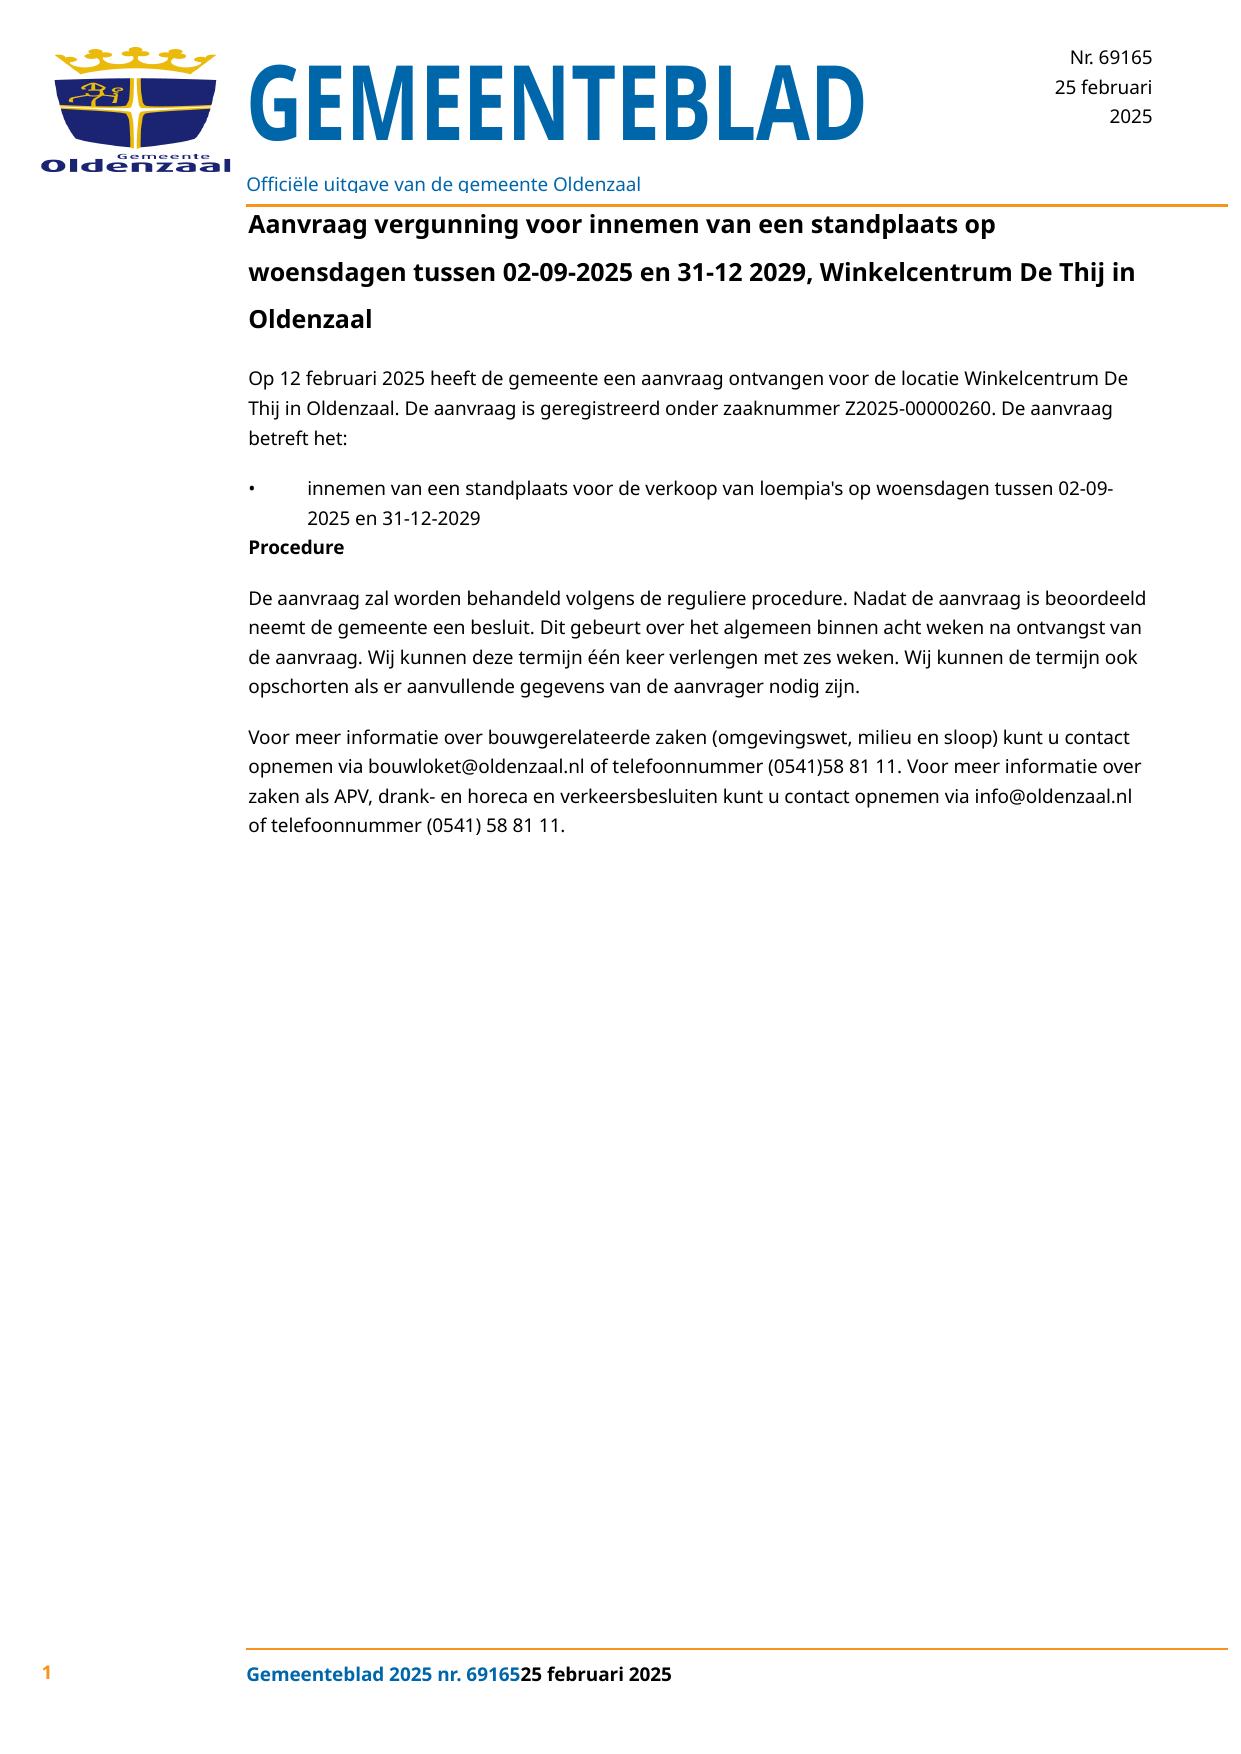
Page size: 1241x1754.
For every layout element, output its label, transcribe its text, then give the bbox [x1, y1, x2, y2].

text Op 12 februari 2025 heeft de gemeente een aanvraag ontvangen voor de locatie Winkelcentrum De Thij in Oldenzaal. De aanvraag is geregistreerd onder zaaknummer Z2025-00000260. De aanvraag betreft het: [248, 366, 1152, 450]
text De aanvraag zal worden behandeld volgens de reguliere procedure. Nadat de aanvraag is beoordeeld neemt de gemeente een besluit. Dit gebeurt over het algemeen binnen acht weken na ontvangst van de aanvraag. Wij kunnen deze termijn één keer verlengen met zes weken. Wij kunnen de termijn ook opschorten als er aanvullende gegevens van de aanvrager nodig zijn. [248, 585, 1152, 699]
list innemen van een standplaats voor de verkoop van loempia's op woensdagen tussen 02-09-2025 en 31-12-2029 [248, 475, 1152, 530]
text Aanvraag vergunning voor innemen van een standplaats op woensdagen tussen 02-09-2025 en 31-12 2029, Winkelcentrum De Thij in Oldenzaal [248, 207, 1152, 336]
text Procedure [248, 534, 1152, 560]
text Voor meer informatie over bouwgerelateerde zaken (omgevingswet, milieu en sloop) kunt u contact opnemen via bouwloket@oldenzaal.nl of telefoonnummer (0541)58 81 11. Voor meer informatie over zaken als APV, drank- en horeca en verkeersbesluiten kunt u contact opnemen via info@oldenzaal.nl of telefoonnummer (0541) 58 81 11. [248, 724, 1152, 838]
picture [41, 47, 231, 172]
